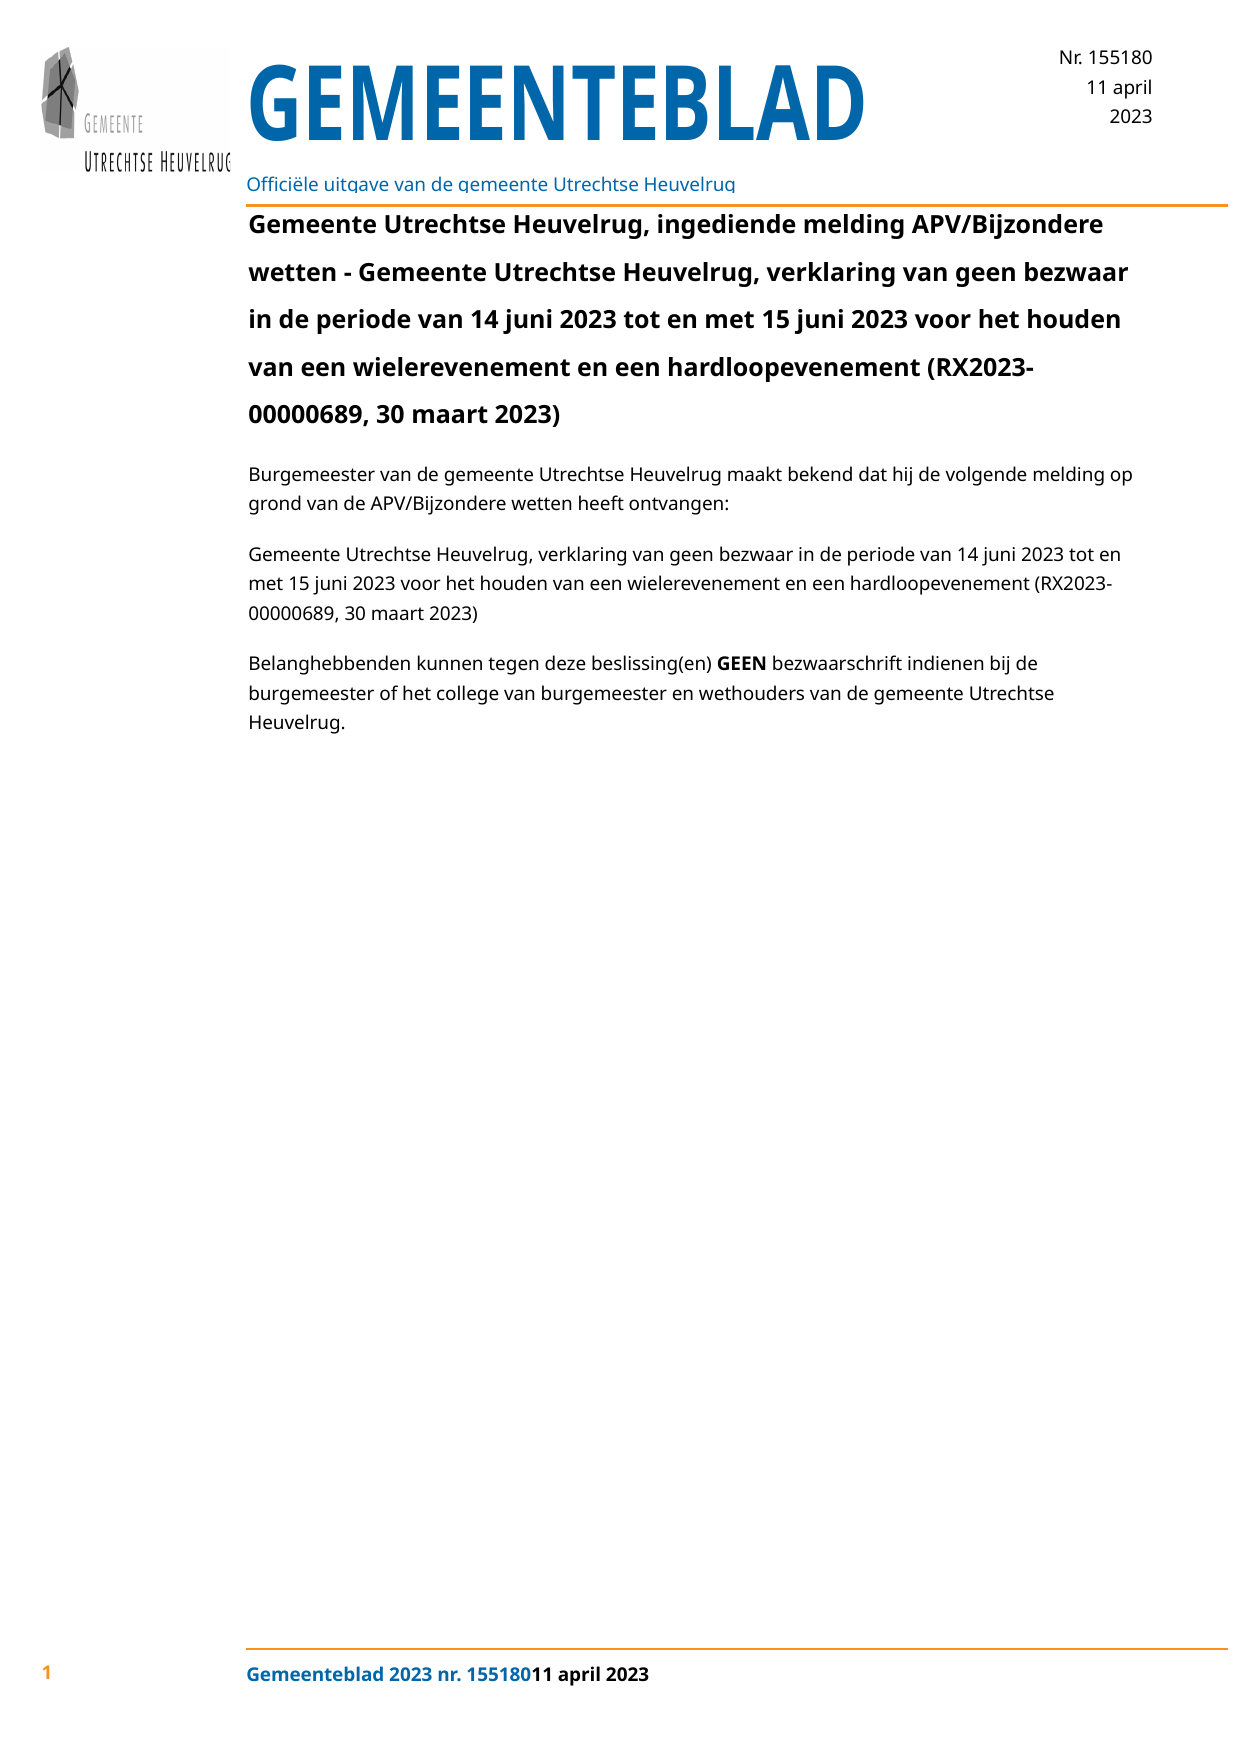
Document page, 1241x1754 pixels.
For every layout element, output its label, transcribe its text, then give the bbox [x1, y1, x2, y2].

text Belanghebbenden kunnen tegen deze beslissing(en) GEEN bezwaarschrift indienen bij de burgemeester of het college van burgemeester en wethouders van de gemeente Utrechtse Heuvelrug. [248, 650, 1152, 735]
text Gemeente Utrechtse Heuvelrug, ingediende melding APV/Bijzondere wetten - Gemeente Utrechtse Heuvelrug, verklaring van geen bezwaar in de periode van 14 juni 2023 tot en met 15 juni 2023 voor het houden van een wielerevenement en een hardloopevenement (RX2023-00000689, 30 maart 2023) [248, 207, 1152, 431]
text Burgemeester van de gemeente Utrechtse Heuvelrug maakt bekend dat hij de volgende melding op grond van de APV/Bijzondere wetten heeft ontvangen: [248, 461, 1152, 516]
picture [41, 47, 231, 172]
text Gemeente Utrechtse Heuvelrug, verklaring van geen bezwaar in de periode van 14 juni 2023 tot en met 15 juni 2023 voor het houden van een wielerevenement en een hardloopevenement (RX2023-00000689, 30 maart 2023) [248, 541, 1152, 626]
